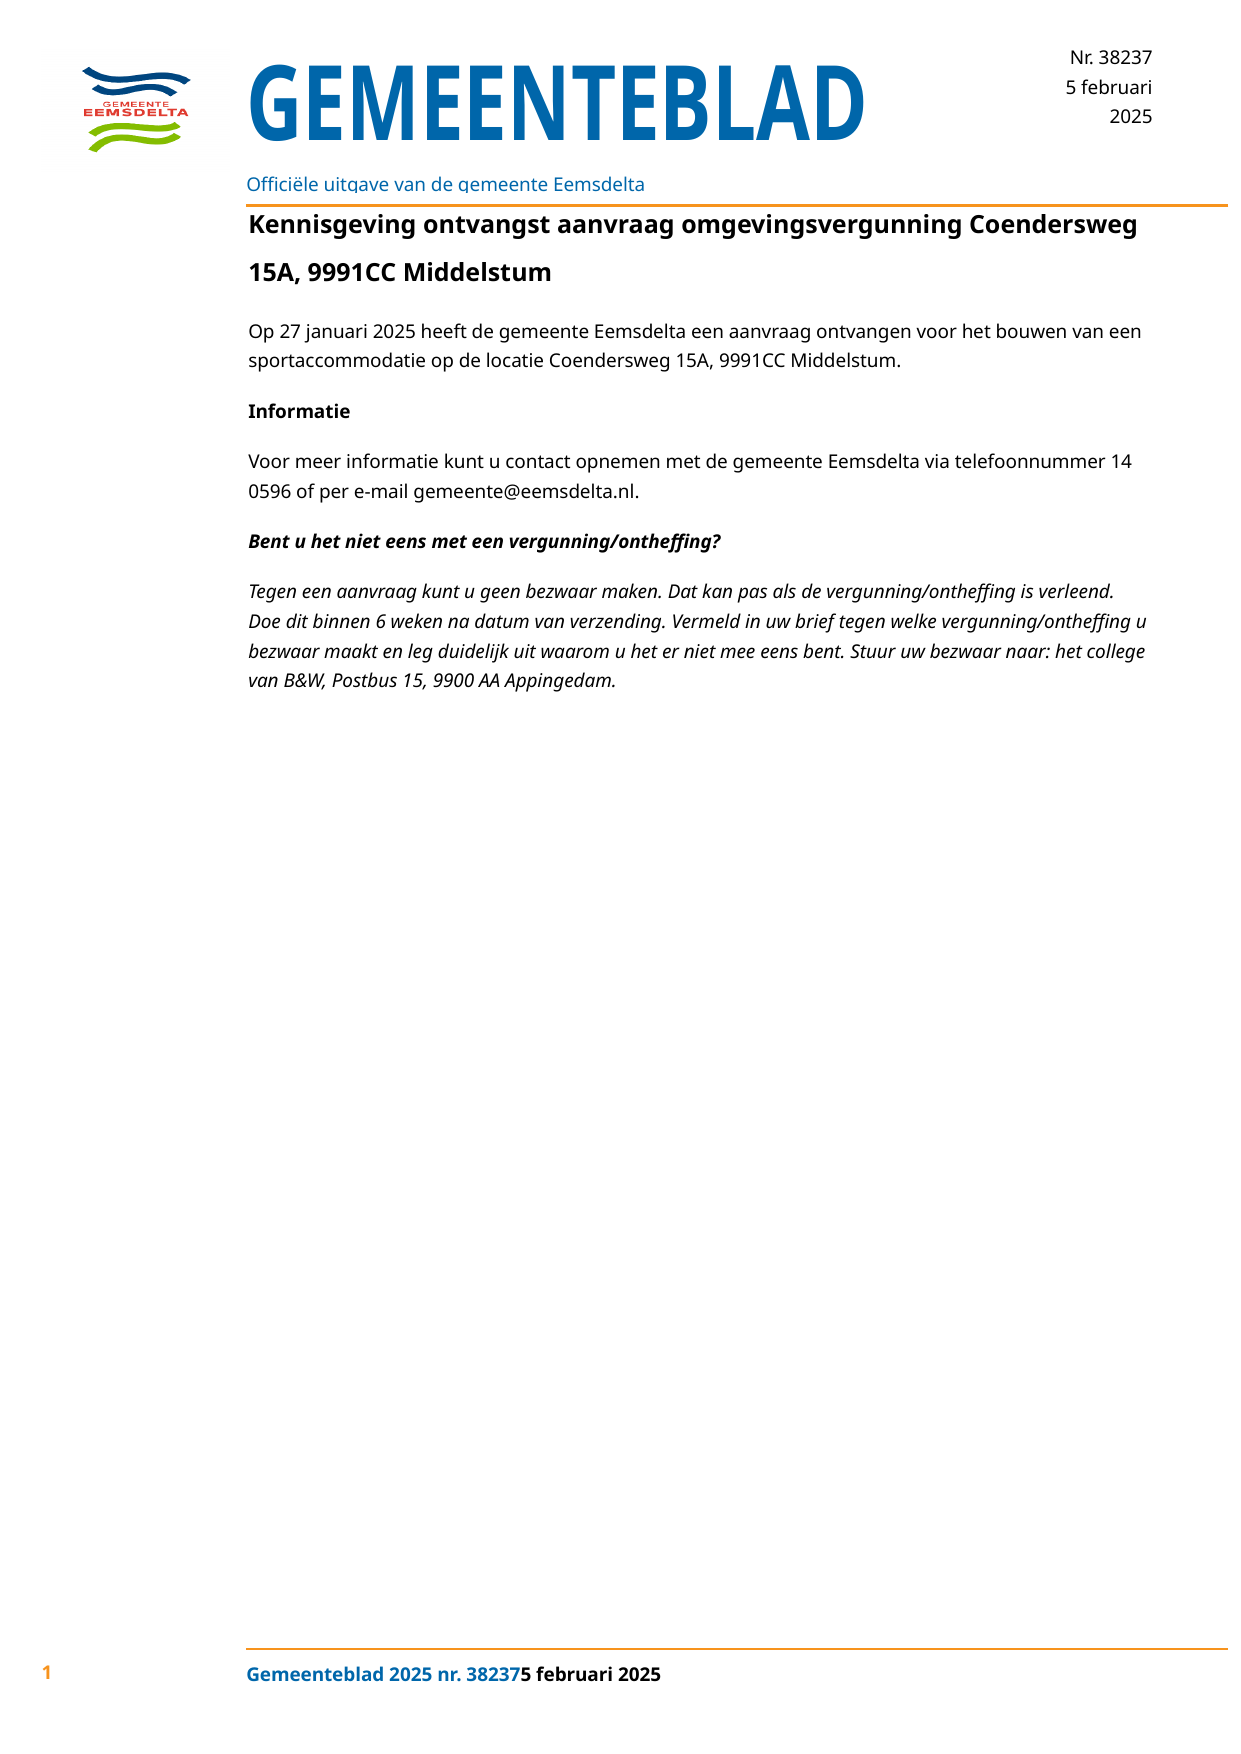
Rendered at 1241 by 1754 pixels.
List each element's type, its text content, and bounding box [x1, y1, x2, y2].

text Kennisgeving ontvangst aanvraag omgevingsvergunning Coendersweg 15A, 9991CC Middelstum [248, 207, 1152, 288]
text Tegen een aanvraag kunt u geen bezwaar maken. Dat kan pas als de vergunning/ontheffing is verleend. Doe dit binnen 6 weken na datum van verzending. Vermeld in uw brief tegen welke vergunning/ontheffing u bezwaar maakt en leg duidelijk uit waarom u het er niet mee eens bent. Stuur uw bezwaar naar: het college van B&W, Postbus 15, 9900 AA Appingedam. [248, 579, 1152, 693]
text Informatie [248, 398, 1152, 424]
text Bent u het niet eens met een vergunning/ontheffing? [248, 528, 1152, 554]
text Op 27 januari 2025 heeft de gemeente Eemsdelta een aanvraag ontvangen voor het bouwen van een sportaccommodatie op de locatie Coendersweg 15A, 9991CC Middelstum. [248, 318, 1152, 373]
text Voor meer informatie kunt u contact opnemen met de gemeente Eemsdelta via telefoonnummer 14 0596 of per e-mail gemeente@eemsdelta.nl. [248, 448, 1152, 504]
picture [41, 47, 231, 172]
